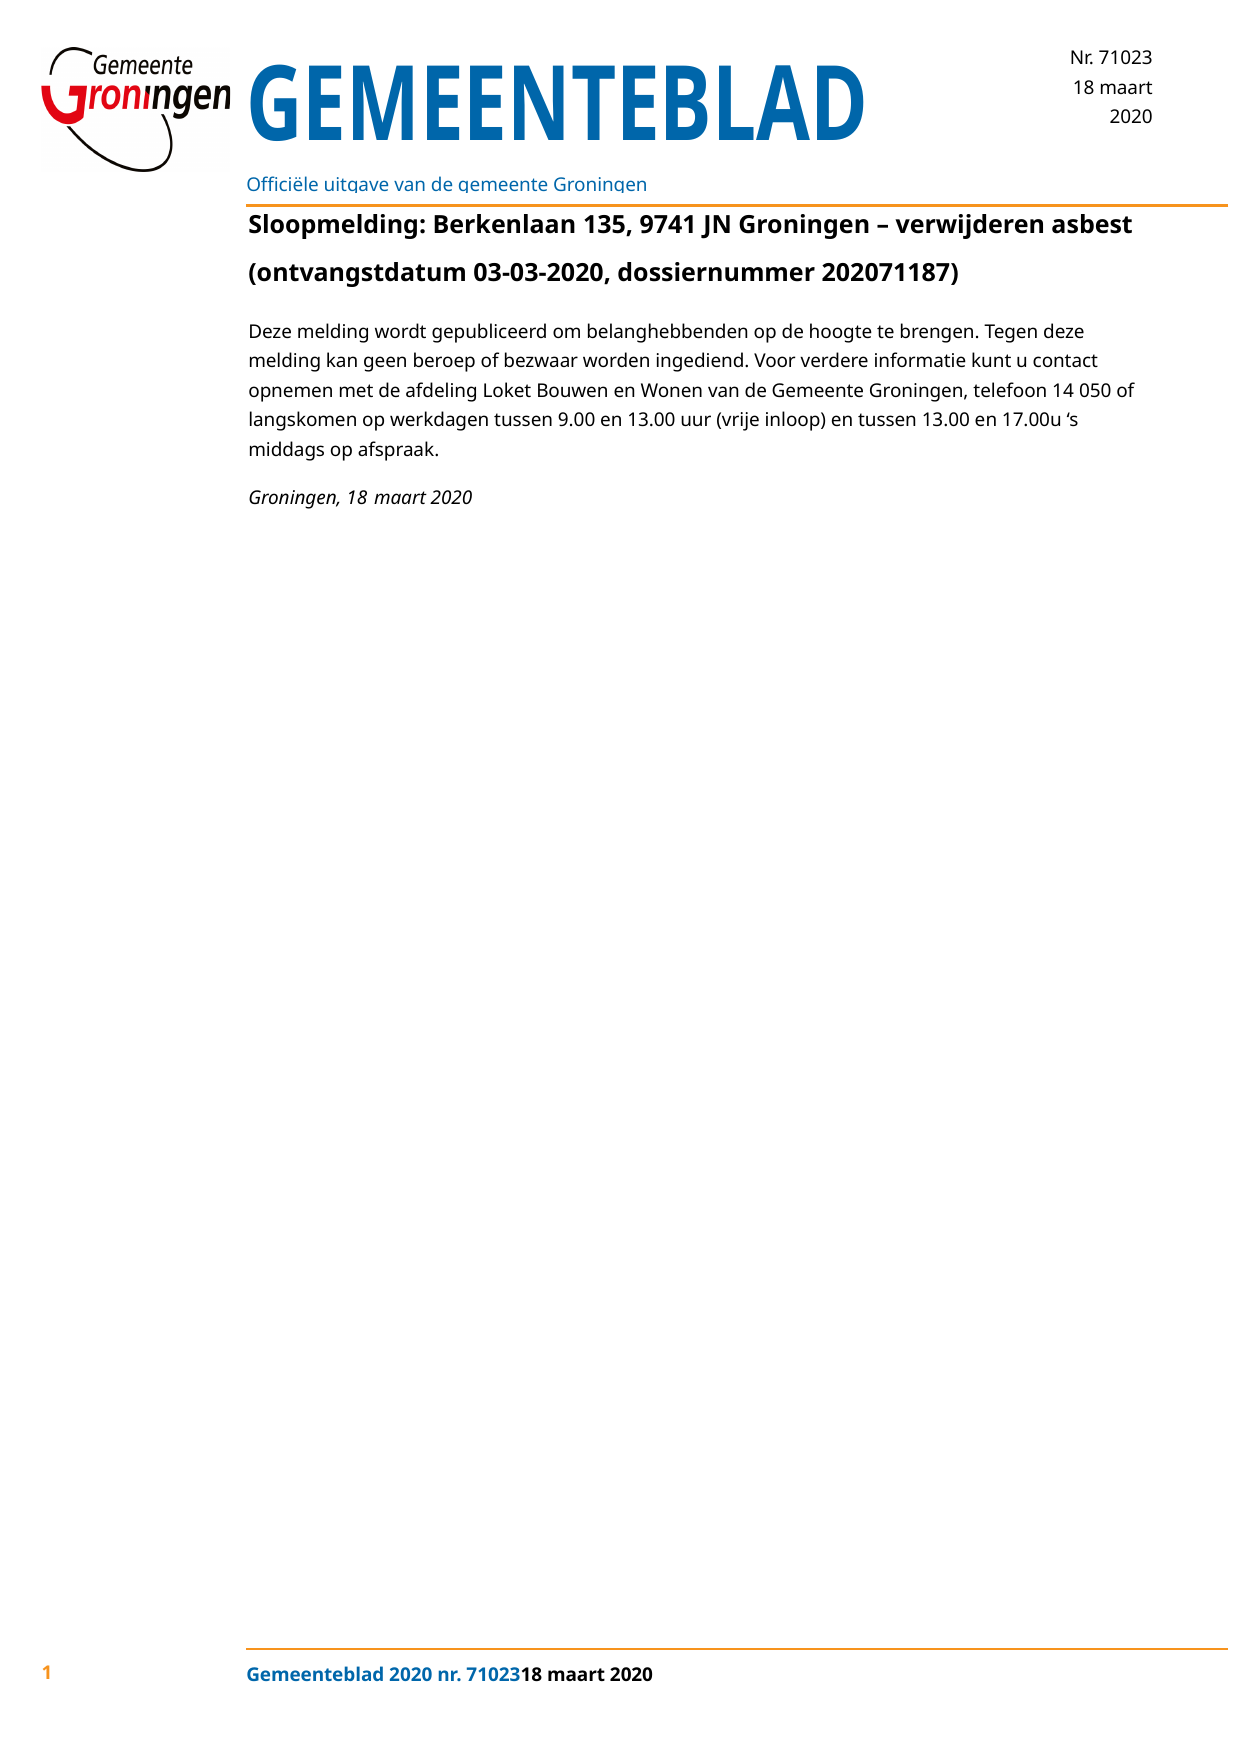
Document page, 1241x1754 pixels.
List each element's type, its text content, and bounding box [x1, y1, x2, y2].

picture [41, 47, 231, 172]
text Groningen, 18 maart 2020 [248, 484, 1152, 510]
text Deze melding wordt gepubliceerd om belanghebbenden op de hoogte te brengen. Tegen deze melding kan geen beroep of bezwaar worden ingediend. Voor verdere informatie kunt u contact opnemen met de afdeling Loket Bouwen en Wonen van de Gemeente Groningen, telefoon 14 050 of langskomen op werkdagen tussen 9.00 en 13.00 uur (vrije inloop) en tussen 13.00 en 17.00u ‘s middags op afspraak. [248, 318, 1152, 462]
text Sloopmelding: Berkenlaan 135, 9741 JN Groningen – verwijderen asbest (ontvangstdatum 03-03-2020, dossiernummer 202071187) [248, 207, 1152, 288]
